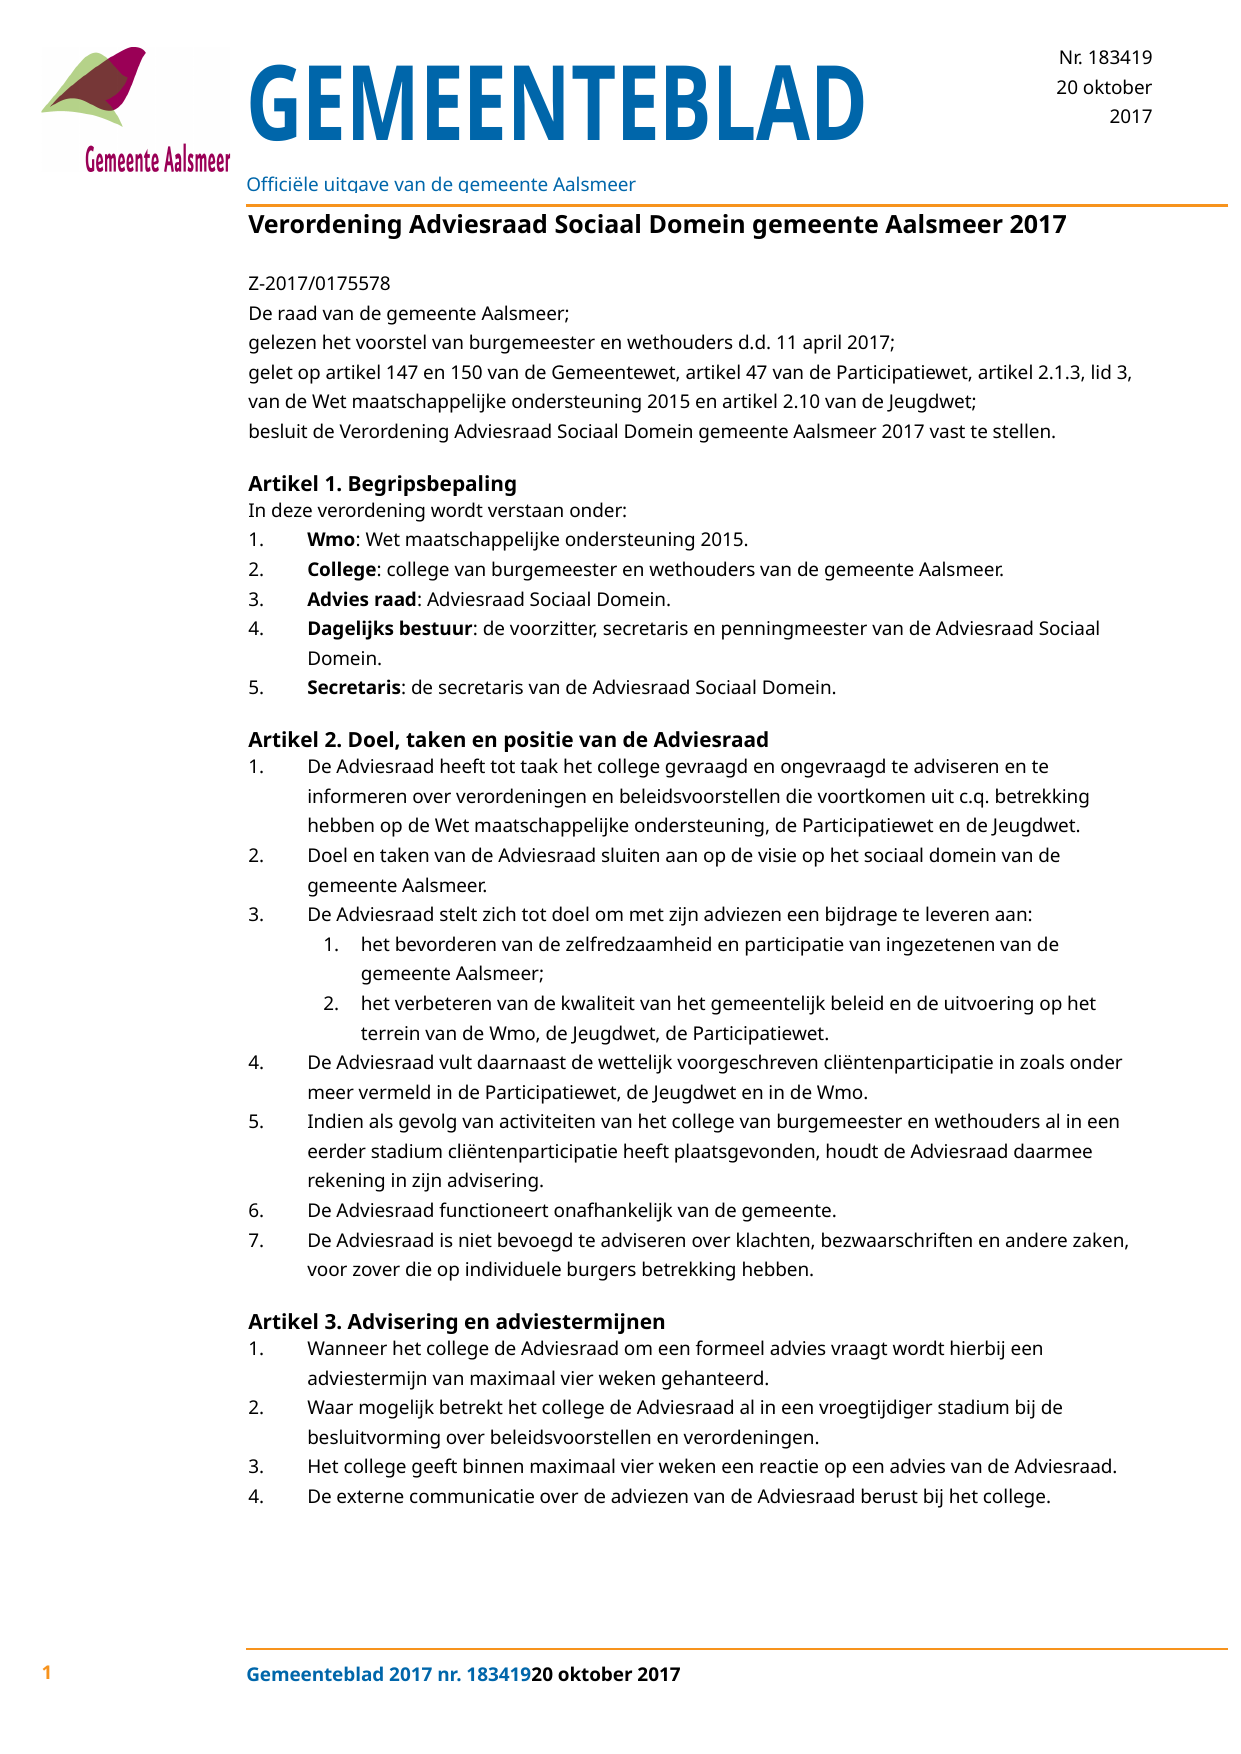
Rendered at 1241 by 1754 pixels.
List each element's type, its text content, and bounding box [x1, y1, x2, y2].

text Verordening Adviesraad Sociaal Domein gemeente Aalsmeer 2017 [248, 207, 1152, 241]
list College: college van burgemeester en wethouders van de gemeente Aalsmeer. [248, 556, 1152, 582]
list De Adviesraad vult daarnaast de wettelijk voorgeschreven cliëntenparticipatie in zoals onder meer vermeld in de Participatiewet, de Jeugdwet en in de Wmo. [248, 1049, 1152, 1104]
text gelezen het voorstel van burgemeester en wethouders d.d. 11 april 2017; [248, 329, 1152, 355]
list De externe communicatie over de adviezen van de Adviesraad berust bij het college. [248, 1483, 1152, 1509]
list Het college geeft binnen maximaal vier weken een reactie op een advies van de Adviesraad. [248, 1453, 1152, 1479]
text Artikel 1. Begripsbepaling [248, 469, 1152, 497]
list het verbeteren van de kwaliteit van het gemeentelijk beleid en de uitvoering op het terrein van de Wmo, de Jeugdwet, de Participatiewet. [323, 990, 1152, 1045]
text In deze verordening wordt verstaan onder: [248, 497, 1152, 523]
list De Adviesraad functioneert onafhankelijk van de gemeente. [248, 1197, 1152, 1223]
list Wmo: Wet maatschappelijke ondersteuning 2015. [248, 527, 1152, 552]
list De Adviesraad heeft tot taak het college gevraagd en ongevraagd te adviseren en te informeren over verordeningen en beleidsvoorstellen die voortkomen uit c.q. betrekking hebben op de Wet maatschappelijke ondersteuning, de Participatiewet en de Jeugdwet. [248, 753, 1152, 838]
list Waar mogelijk betrekt het college de Adviesraad al in een vroegtijdiger stadium bij de besluitvorming over beleidsvoorstellen en verordeningen. [248, 1394, 1152, 1450]
list Dagelijks bestuur: de voorzitter, secretaris en penningmeester van de Adviesraad Sociaal Domein. [248, 615, 1152, 671]
list Secretaris: de secretaris van de Adviesraad Sociaal Domein. [248, 674, 1152, 700]
list De Adviesraad stelt zich tot doel om met zijn adviezen een bijdrage te leveren aan: [248, 901, 1152, 927]
text Z-2017/0175578 [248, 270, 1152, 296]
list Advies raad: Adviesraad Sociaal Domein. [248, 586, 1152, 612]
list De Adviesraad is niet bevoegd te adviseren over klachten, bezwaarschriften en andere zaken, voor zover die op individuele burgers betrekking hebben. [248, 1227, 1152, 1282]
text besluit de Verordening Adviesraad Sociaal Domein gemeente Aalsmeer 2017 vast te stellen. [248, 418, 1152, 444]
list Wanneer het college de Adviesraad om een formeel advies vraagt wordt hierbij een adviestermijn van maximaal vier weken gehanteerd. [248, 1335, 1152, 1391]
picture [41, 47, 231, 172]
list het bevorderen van de zelfredzaamheid en participatie van ingezetenen van de gemeente Aalsmeer; [323, 931, 1152, 986]
list Indien als gevolg van activiteiten van het college van burgemeester en wethouders al in een eerder stadium cliëntenparticipatie heeft plaatsgevonden, houdt de Adviesraad daarmee rekening in zijn advisering. [248, 1108, 1152, 1193]
text gelet op artikel 147 en 150 van de Gemeentewet, artikel 47 van de Participatiewet, artikel 2.1.3, lid 3, van de Wet maatschappelijke ondersteuning 2015 en artikel 2.10 van de Jeugdwet; [248, 359, 1152, 414]
text De raad van de gemeente Aalsmeer; [248, 300, 1152, 326]
text Artikel 2. Doel, taken en positie van de Adviesraad [248, 725, 1152, 753]
text Artikel 3. Advisering en adviestermijnen [248, 1307, 1152, 1335]
list Doel en taken van de Adviesraad sluiten aan op de visie op het sociaal domein van de gemeente Aalsmeer. [248, 842, 1152, 897]
